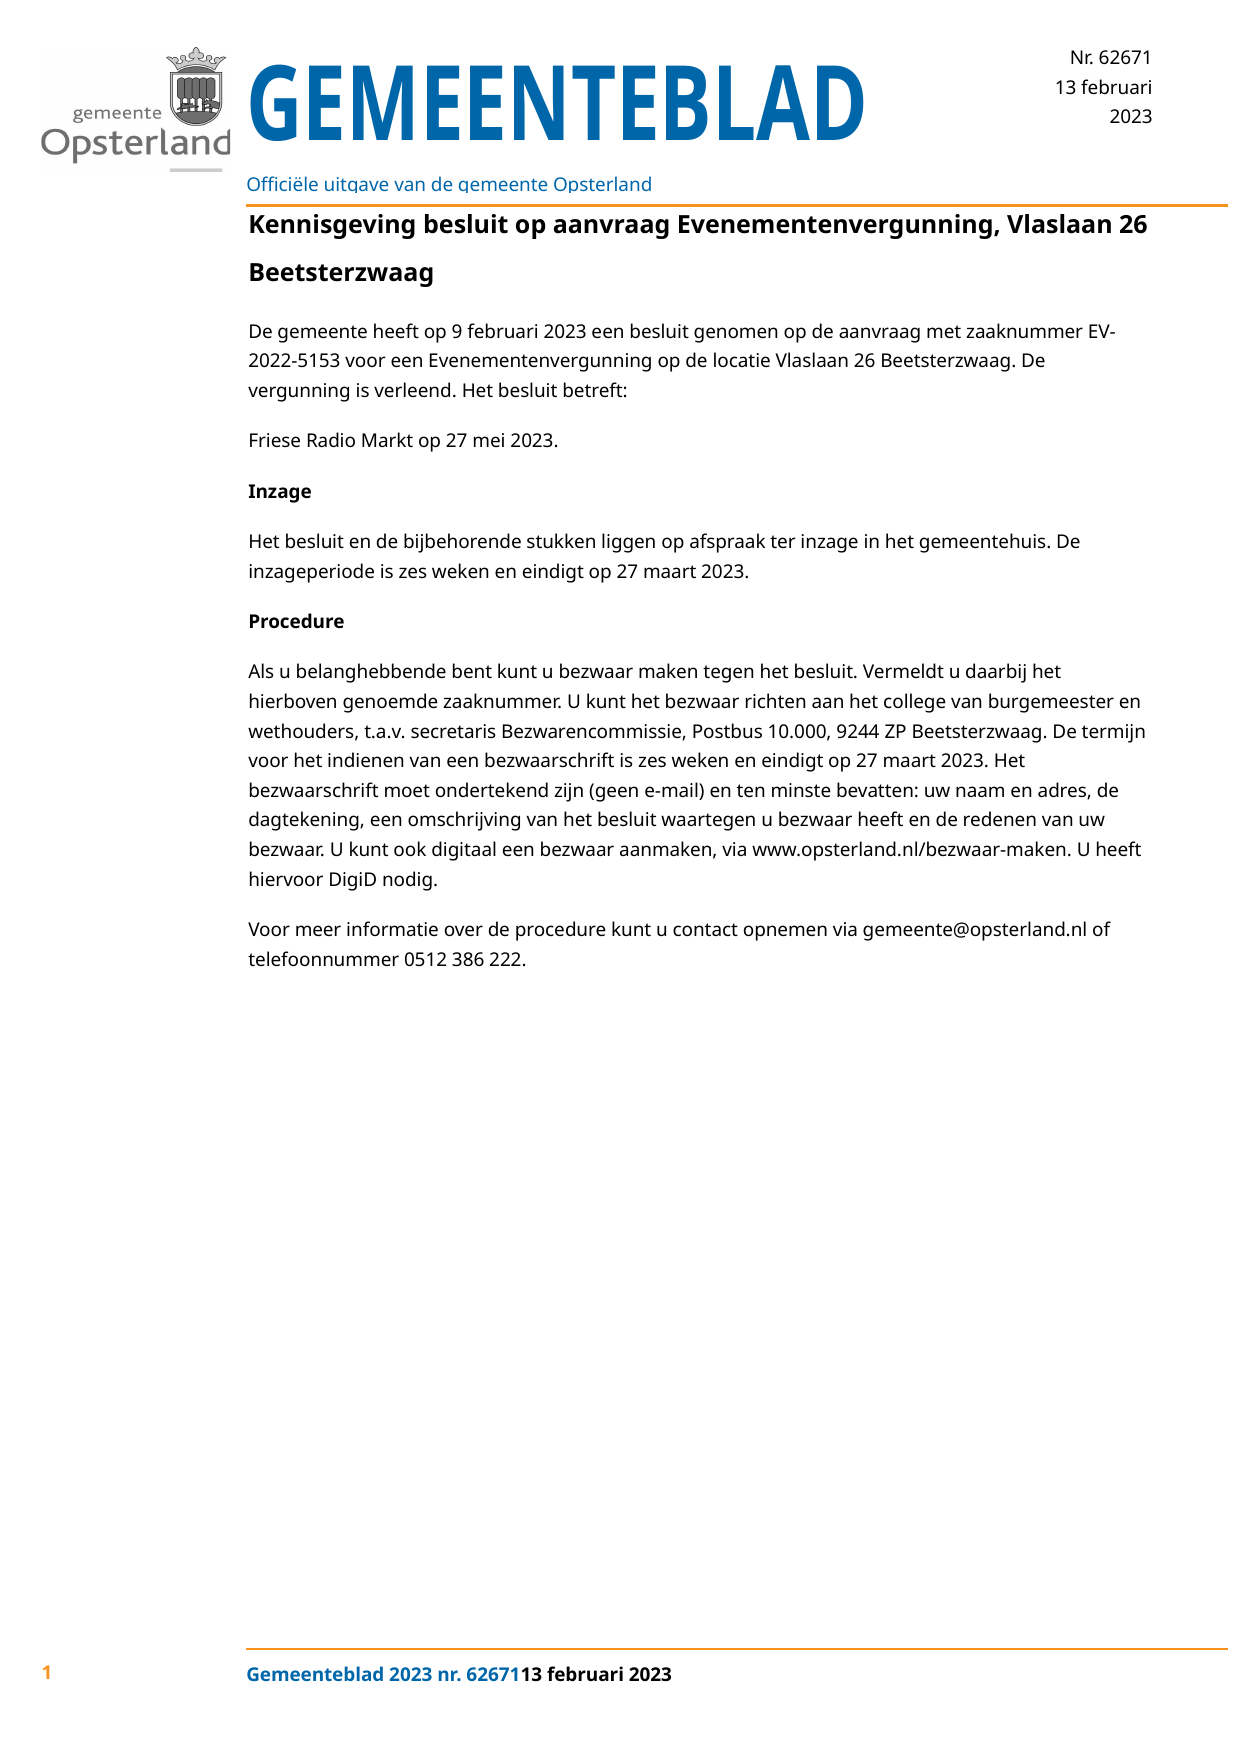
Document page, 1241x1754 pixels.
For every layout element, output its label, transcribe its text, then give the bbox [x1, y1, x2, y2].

text Inzage [248, 478, 1152, 504]
text Friese Radio Markt op 27 mei 2023. [248, 427, 1152, 453]
text Voor meer informatie over de procedure kunt u contact opnemen via gemeente@opsterland.nl of telefoonnummer 0512 386 222. [248, 916, 1152, 972]
text Als u belanghebbende bent kunt u bezwaar maken tegen het besluit. Vermeldt u daarbij het hierboven genoemde zaaknummer. U kunt het bezwaar richten aan het college van burgemeester en wethouders, t.a.v. secretaris Bezwarencommissie, Postbus 10.000, 9244 ZP Beetsterzwaag. De termijn voor het indienen van een bezwaarschrift is zes weken en eindigt op 27 maart 2023. Het bezwaarschrift moet ondertekend zijn (geen e-mail) en ten minste bevatten: uw naam en adres, de dagtekening, een omschrijving van het besluit waartegen u bezwaar heeft en de redenen van uw bezwaar. U kunt ook digitaal een bezwaar aanmaken, via www.opsterland.nl/bezwaar-maken. U heeft hiervoor DigiD nodig. [248, 659, 1152, 892]
text De gemeente heeft op 9 februari 2023 een besluit genomen op de aanvraag met zaaknummer EV-2022-5153 voor een Evenementenvergunning op de locatie Vlaslaan 26 Beetsterzwaag. De vergunning is verleend. Het besluit betreft: [248, 318, 1152, 403]
picture [41, 47, 231, 172]
text Procedure [248, 608, 1152, 634]
text Het besluit en de bijbehorende stukken liggen op afspraak ter inzage in het gemeentehuis. De inzageperiode is zes weken en eindigt op 27 maart 2023. [248, 528, 1152, 584]
text Kennisgeving besluit op aanvraag Evenementenvergunning, Vlaslaan 26 Beetsterzwaag [248, 207, 1152, 288]
